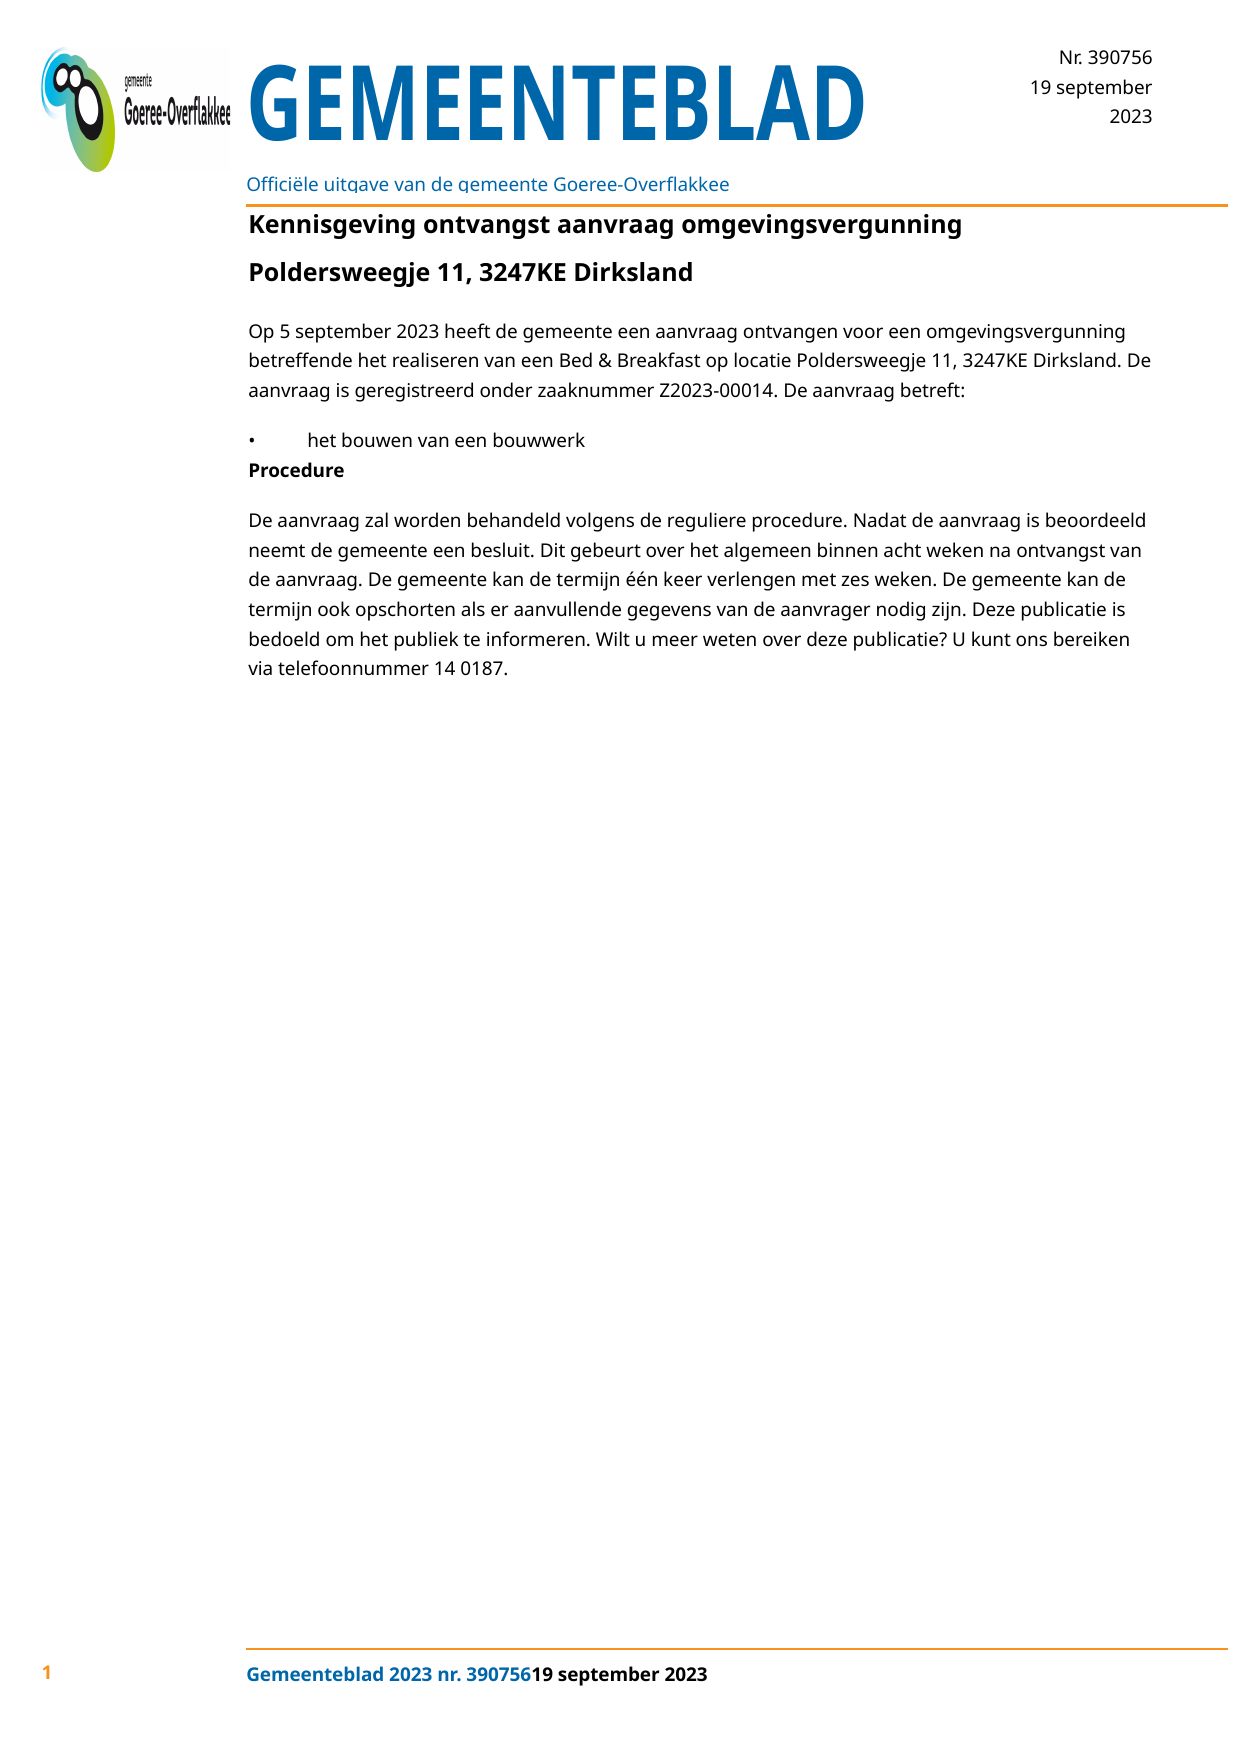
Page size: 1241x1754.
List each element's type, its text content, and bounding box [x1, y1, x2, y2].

list het bouwen van een bouwwerk [248, 427, 1152, 453]
text De aanvraag zal worden behandeld volgens de reguliere procedure. Nadat de aanvraag is beoordeeld neemt de gemeente een besluit. Dit gebeurt over het algemeen binnen acht weken na ontvangst van de aanvraag. De gemeente kan de termijn één keer verlengen met zes weken. De gemeente kan de termijn ook opschorten als er aanvullende gegevens van de aanvrager nodig zijn. Deze publicatie is bedoeld om het publiek te informeren. Wilt u meer weten over deze publicatie? U kunt ons bereiken via telefoonnummer 14 0187. [248, 507, 1152, 681]
text Op 5 september 2023 heeft de gemeente een aanvraag ontvangen voor een omgevingsvergunning betreffende het realiseren van een Bed & Breakfast op locatie Poldersweegje 11, 3247KE Dirksland. De aanvraag is geregistreerd onder zaaknummer Z2023-00014. De aanvraag betreft: [248, 318, 1152, 403]
picture [41, 47, 231, 172]
text Procedure [248, 457, 1152, 483]
text Kennisgeving ontvangst aanvraag omgevingsvergunning Poldersweegje 11, 3247KE Dirksland [248, 207, 1152, 288]
